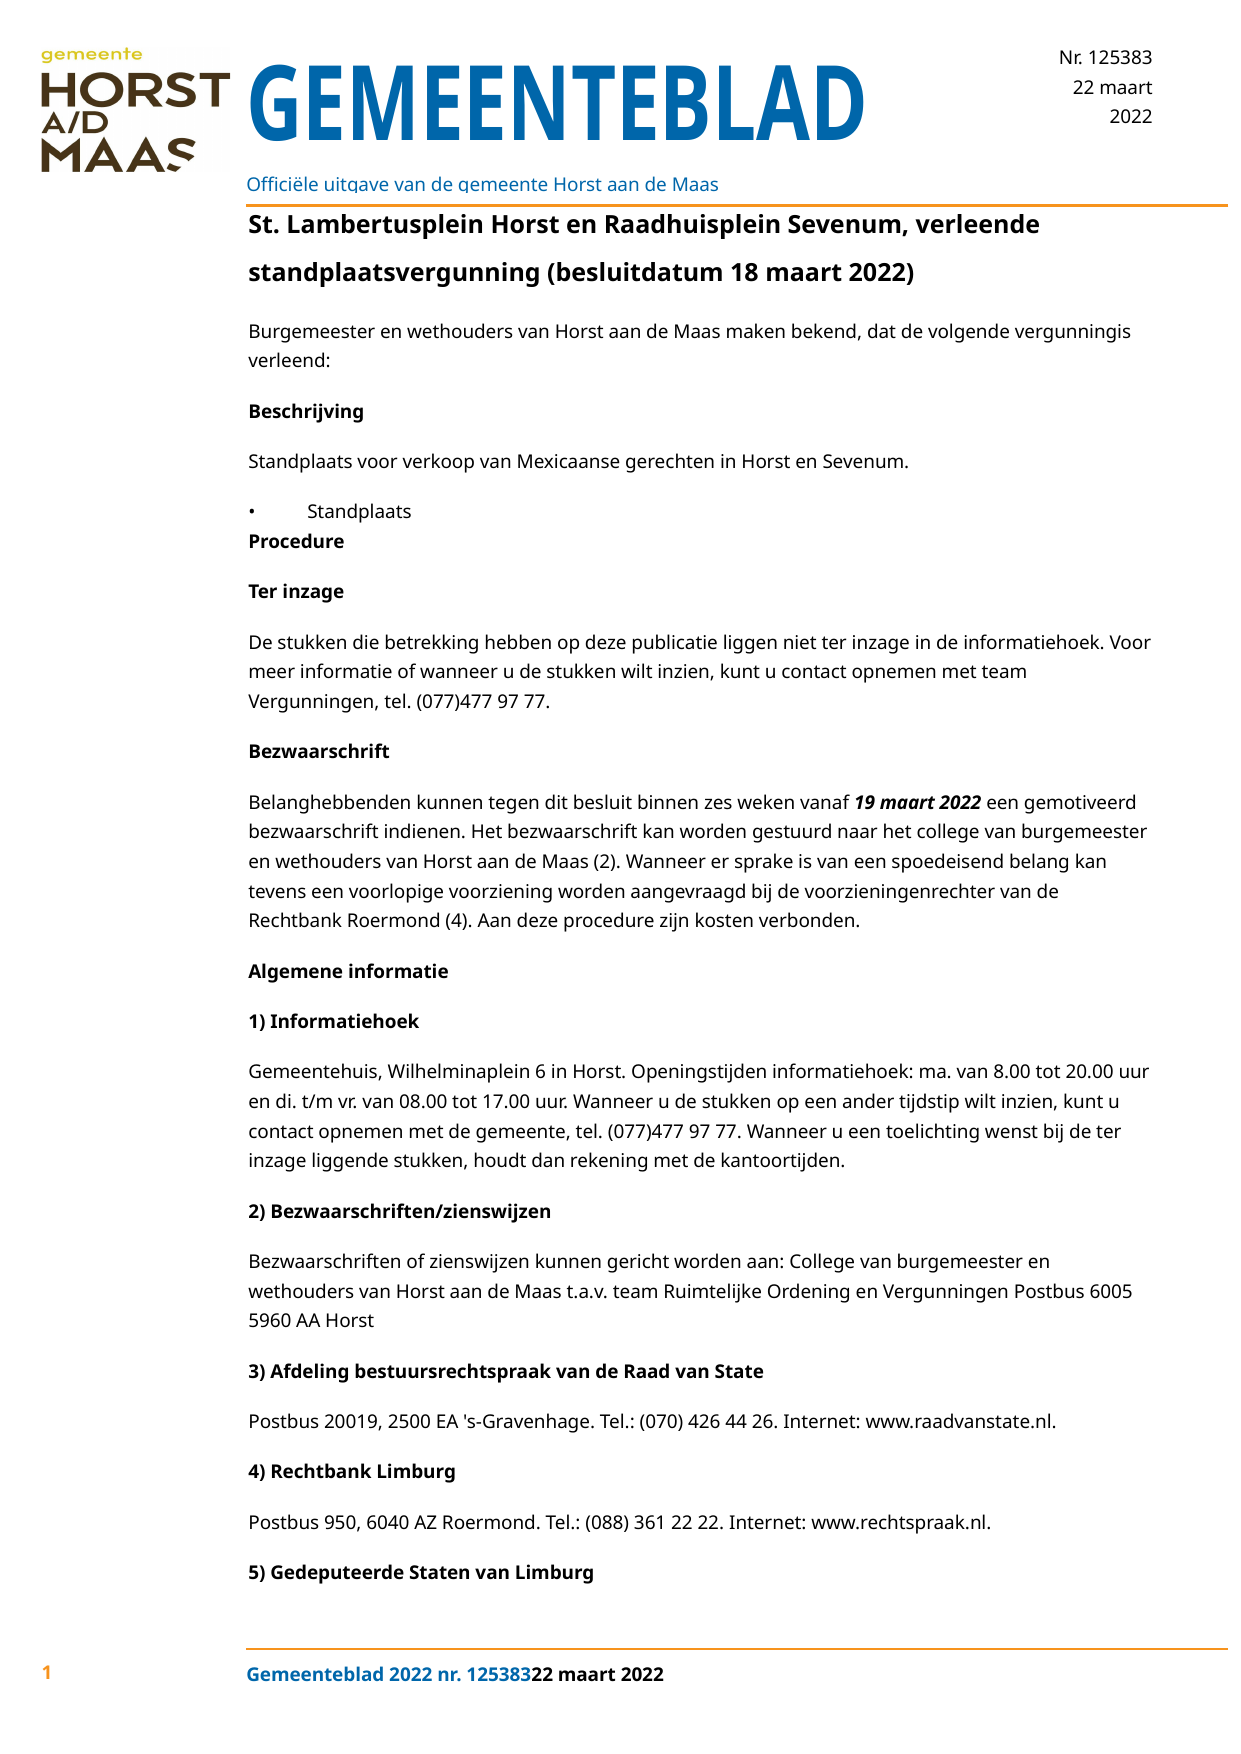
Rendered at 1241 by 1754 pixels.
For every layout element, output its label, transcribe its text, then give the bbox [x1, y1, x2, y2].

text Ter inzage [248, 579, 1152, 604]
picture [41, 47, 231, 172]
text 1) Informatiehoek [248, 1008, 1152, 1034]
text Burgemeester en wethouders van Horst aan de Maas maken bekend, dat de volgende vergunningis verleend: [248, 318, 1152, 373]
text Procedure [248, 528, 1152, 554]
text Gemeentehuis, Wilhelminaplein 6 in Horst. Openingstijden informatiehoek: ma. van 8.00 tot 20.00 uur en di. t/m vr. van 08.00 tot 17.00 uur. Wanneer u de stukken op een ander tijdstip wilt inzien, kunt u contact opnemen met de gemeente, tel. (077)477 97 77. Wanneer u een toelichting wenst bij de ter inzage liggende stukken, houdt dan rekening met de kantoortijden. [248, 1059, 1152, 1173]
text 3) Afdeling bestuursrechtspraak van de Raad van State [248, 1358, 1152, 1384]
text Bezwaarschriften of zienswijzen kunnen gericht worden aan: College van burgemeester en wethouders van Horst aan de Maas t.a.v. team Ruimtelijke Ordening en Vergunningen Postbus 6005 5960 AA Horst [248, 1248, 1152, 1333]
text Standplaats voor verkoop van Mexicaanse gerechten in Horst en Sevenum. [248, 448, 1152, 474]
text 2) Bezwaarschriften/zienswijzen [248, 1198, 1152, 1224]
text Bezwaarschrift [248, 739, 1152, 764]
text Algemene informatie [248, 958, 1152, 984]
text Belanghebbenden kunnen tegen dit besluit binnen zes weken vanaf 19 maart 2022 een gemotiveerd bezwaarschrift indienen. Het bezwaarschrift kan worden gestuurd naar het college van burgemeester en wethouders van Horst aan de Maas (2). Wanneer er sprake is van een spoedeisend belang kan tevens een voorlopige voorziening worden aangevraagd bij de voorzieningenrechter van de Rechtbank Roermond (4). Aan deze procedure zijn kosten verbonden. [248, 789, 1152, 933]
text De stukken die betrekking hebben op deze publicatie liggen niet ter inzage in de informatiehoek. Voor meer informatie of wanneer u de stukken wilt inzien, kunt u contact opnemen met team Vergunningen, tel. (077)477 97 77. [248, 629, 1152, 714]
text Beschrijving [248, 398, 1152, 424]
text Postbus 950, 6040 AZ Roermond. Tel.: (088) 361 22 22. Internet: www.rechtspraak.nl. [248, 1509, 1152, 1535]
text 5) Gedeputeerde Staten van Limburg [248, 1559, 1152, 1585]
text 4) Rechtbank Limburg [248, 1459, 1152, 1484]
text St. Lambertusplein Horst en Raadhuisplein Sevenum, verleende standplaatsvergunning (besluitdatum 18 maart 2022) [248, 207, 1152, 288]
list Standplaats [248, 499, 1152, 524]
text Postbus 20019, 2500 EA 's-Gravenhage. Tel.: (070) 426 44 26. Internet: www.raadvanstate.nl. [248, 1408, 1152, 1434]
